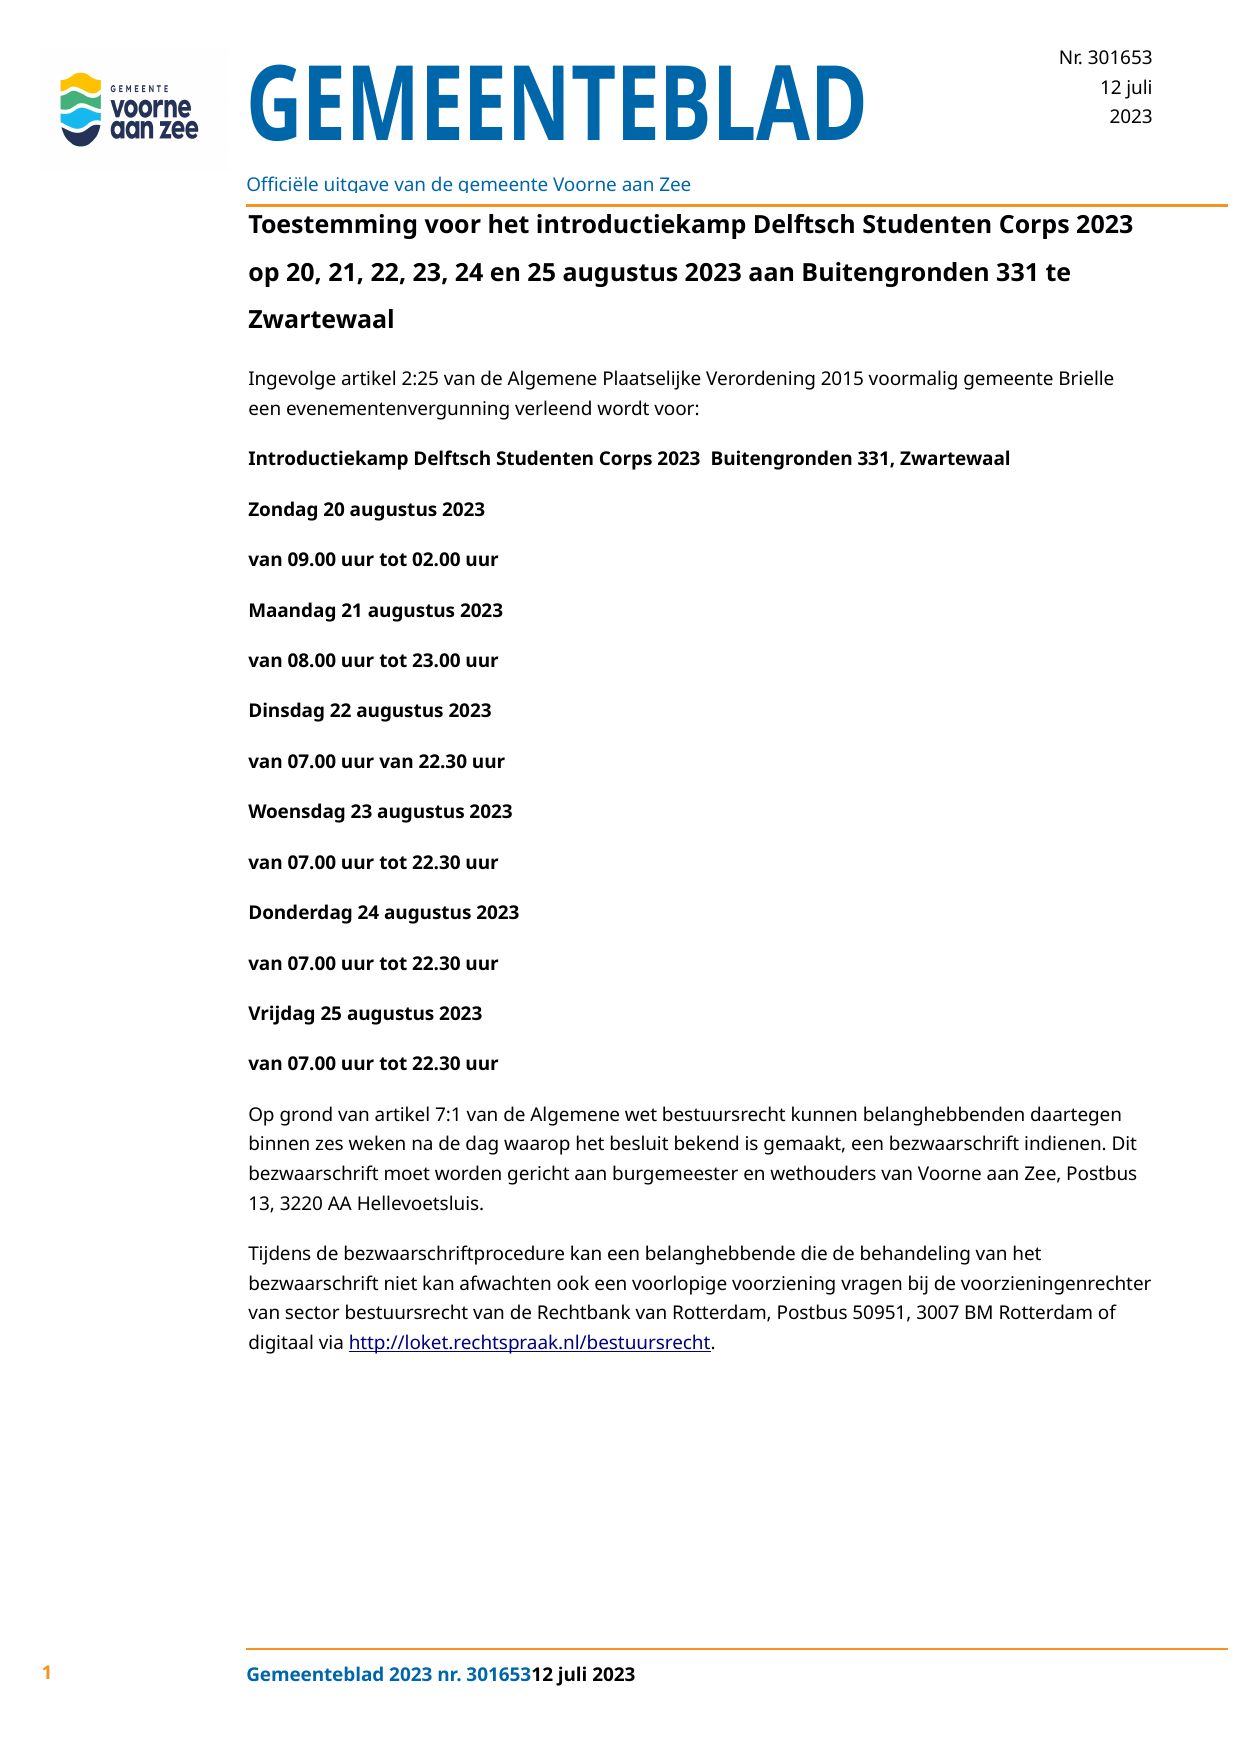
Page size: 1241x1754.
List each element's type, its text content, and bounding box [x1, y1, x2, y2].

text van 07.00 uur van 22.30 uur [248, 748, 1152, 774]
text Vrijdag 25 augustus 2023 [248, 1000, 1152, 1026]
text Ingevolge artikel 2:25 van de Algemene Plaatselijke Verordening 2015 voormalig gemeente Brielle een evenementenvergunning verleend wordt voor: [248, 366, 1152, 421]
picture [41, 47, 231, 172]
text Op grond van artikel 7:1 van de Algemene wet bestuursrecht kunnen belanghebbenden daartegen binnen zes weken na de dag waarop het besluit bekend is gemaakt, een bezwaarschrift indienen. Dit bezwaarschrift moet worden gericht aan burgemeester en wethouders van Voorne aan Zee, Postbus 13, 3220 AA Hellevoetsluis. [248, 1101, 1152, 1215]
text Donderdag 24 augustus 2023 [248, 899, 1152, 925]
text Zondag 20 augustus 2023 [248, 496, 1152, 522]
text Woensdag 23 augustus 2023 [248, 798, 1152, 824]
text van 07.00 uur tot 22.30 uur [248, 950, 1152, 975]
text van 07.00 uur tot 22.30 uur [248, 1051, 1152, 1076]
text van 09.00 uur tot 02.00 uur [248, 546, 1152, 572]
text Tijdens de bezwaarschriftprocedure kan een belanghebbende die de behandeling van het bezwaarschrift niet kan afwachten ook een voorlopige voorziening vragen bij de voorzieningenrechter van sector bestuursrecht van de Rechtbank van Rotterdam, Postbus 50951, 3007 BM Rotterdam of digitaal via http://loket.rechtspraak.nl/bestuursrecht. [248, 1240, 1152, 1354]
text Introductiekamp Delftsch Studenten Corps 2023 Buitengronden 331, Zwartewaal [248, 446, 1152, 471]
text Maandag 21 augustus 2023 [248, 597, 1152, 622]
text van 08.00 uur tot 23.00 uur [248, 647, 1152, 673]
text Toestemming voor het introductiekamp Delftsch Studenten Corps 2023 op 20, 21, 22, 23, 24 en 25 augustus 2023 aan Buitengronden 331 te Zwartewaal [248, 207, 1152, 336]
text Dinsdag 22 augustus 2023 [248, 698, 1152, 723]
text van 07.00 uur tot 22.30 uur [248, 849, 1152, 874]
